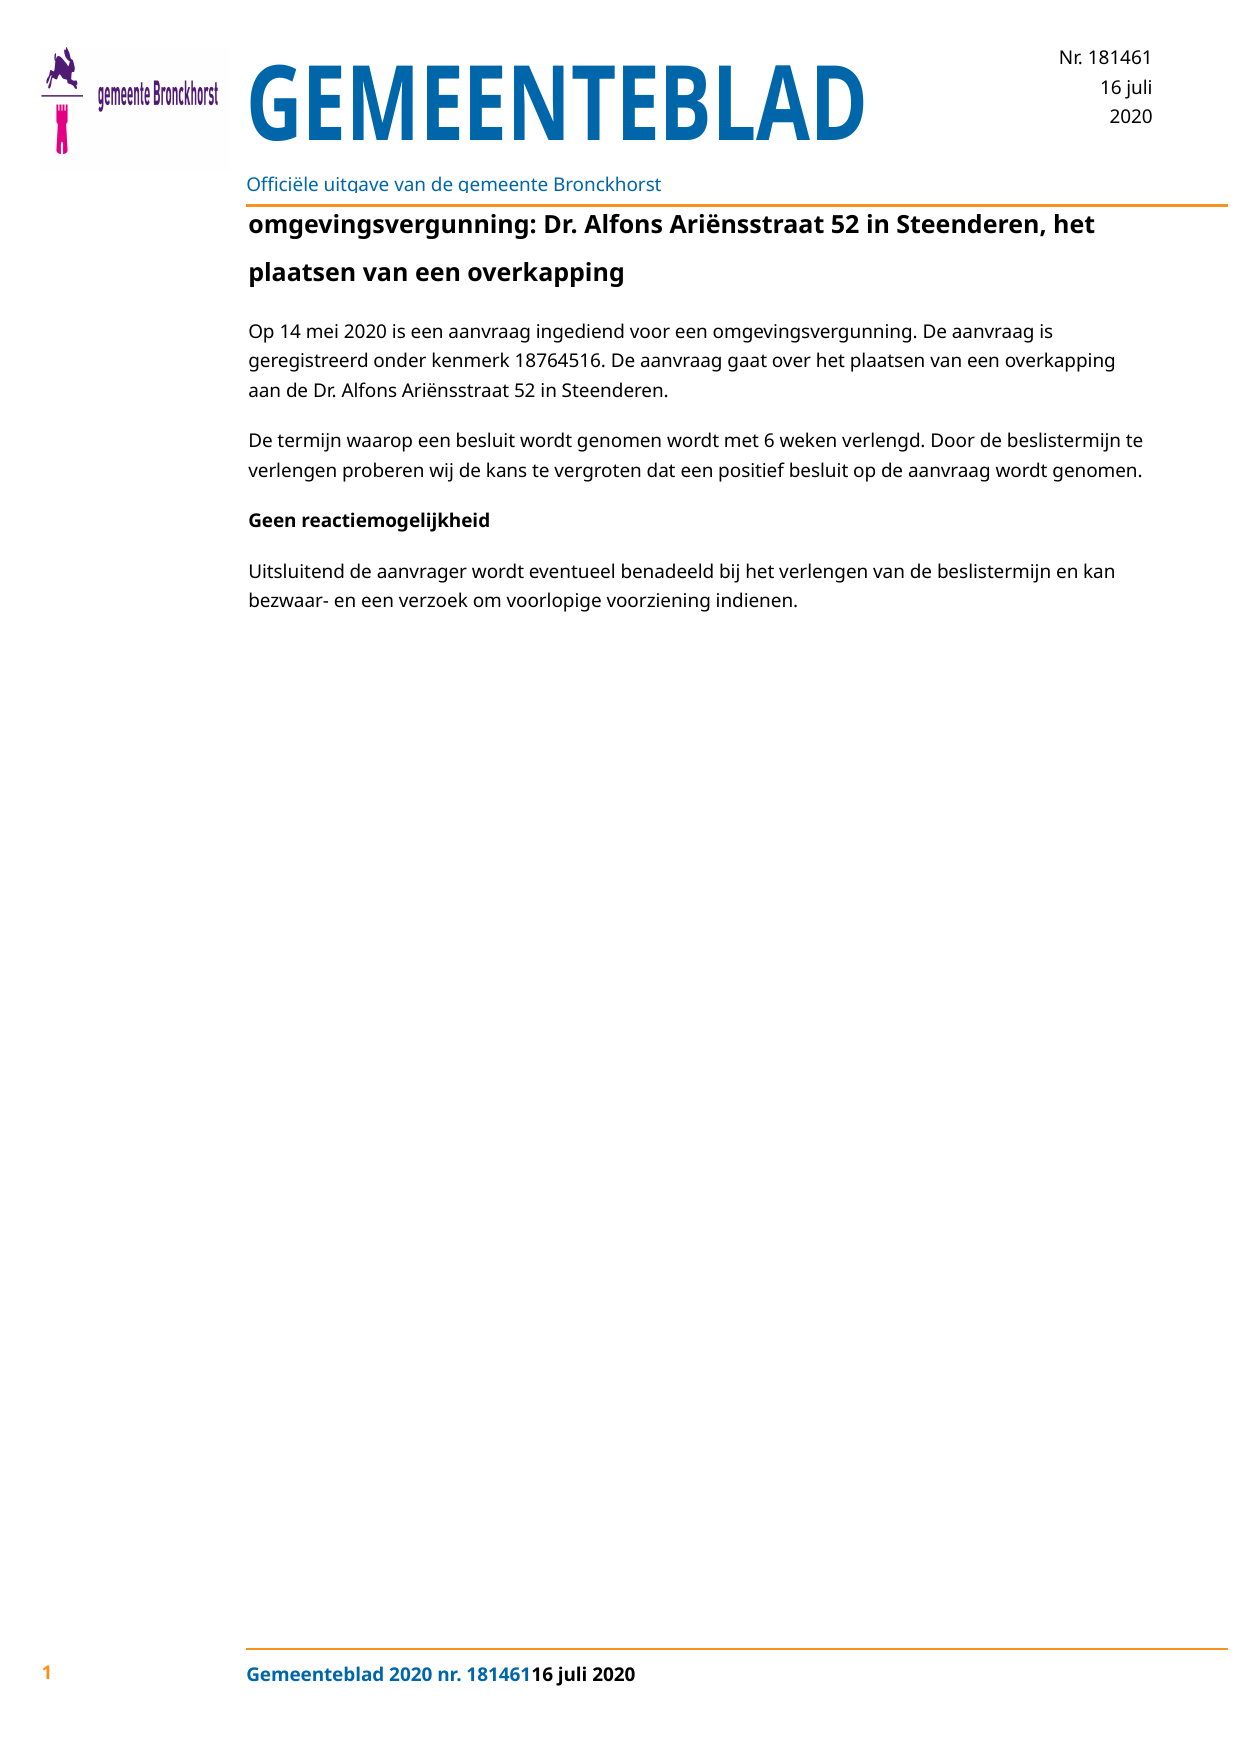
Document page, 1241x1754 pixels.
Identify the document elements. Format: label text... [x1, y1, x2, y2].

text De termijn waarop een besluit wordt genomen wordt met 6 weken verlengd. Door de beslistermijn te verlengen proberen wij de kans te vergroten dat een positief besluit op de aanvraag wordt genomen. [248, 427, 1152, 483]
picture [41, 47, 231, 172]
text Op 14 mei 2020 is een aanvraag ingediend voor een omgevingsvergunning. De aanvraag is geregistreerd onder kenmerk 18764516. De aanvraag gaat over het plaatsen van een overkapping aan de Dr. Alfons Ariënsstraat 52 in Steenderen. [248, 318, 1152, 403]
text Geen reactiemogelijkheid [248, 507, 1152, 533]
text Uitsluitend de aanvrager wordt eventueel benadeeld bij het verlengen van de beslistermijn en kan bezwaar- en een verzoek om voorlopige voorziening indienen. [248, 558, 1152, 613]
text omgevingsvergunning: Dr. Alfons Ariënsstraat 52 in Steenderen, het plaatsen van een overkapping [248, 207, 1152, 288]
